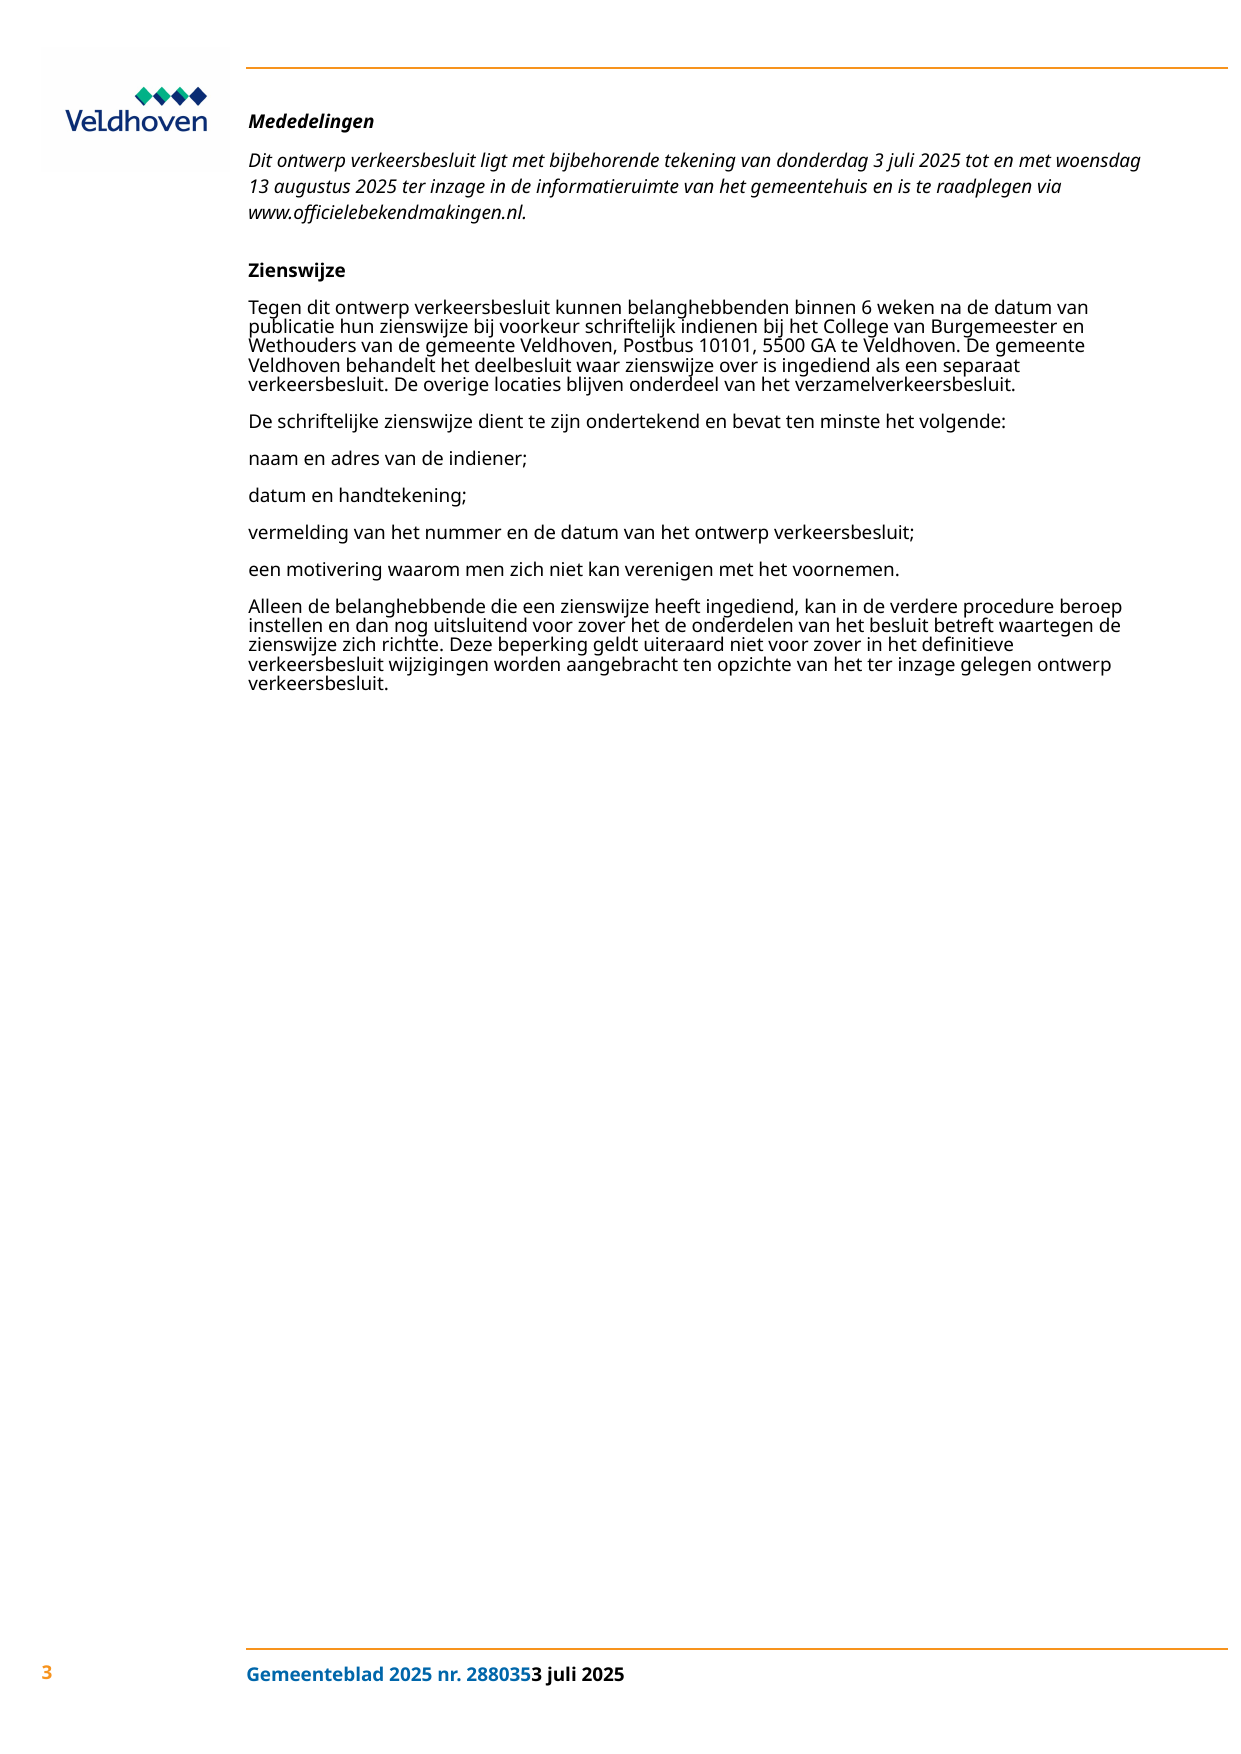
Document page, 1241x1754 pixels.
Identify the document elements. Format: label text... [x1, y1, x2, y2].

text naam en adres van de indiener; [248, 450, 1152, 469]
text Tegen dit ontwerp verkeersbesluit kunnen belanghebbenden binnen 6 weken na de datum van publicatie hun zienswijze bij voorkeur schriftelijk indienen bij het College van Burgemeester en Wethouders van de gemeente Veldhoven, Postbus 10101, 5500 GA te Veldhoven. De gemeente Veldhoven behandelt het deelbesluit waar zienswijze over is ingediend als een separaat verkeersbesluit. De overige locaties blijven onderdeel van het verzamelverkeersbesluit. [248, 299, 1152, 395]
text Mededelingen [248, 108, 1152, 134]
text Dit ontwerp verkeersbesluit ligt met bijbehorende tekening van donderdag 3 juli 2025 tot en met woensdag 13 augustus 2025 ter inzage in de informatieruimte van het gemeentehuis en is te raadplegen via www.officielebekendmakingen.nl. [248, 148, 1152, 225]
text Zienswijze [248, 262, 1152, 281]
text Alleen de belanghebbende die een zienswijze heeft ingediend, kan in de verdere procedure beroep instellen en dan nog uitsluitend voor zover het de onderdelen van het besluit betreft waartegen de zienswijze zich richtte. Deze beperking geldt uiteraard niet voor zover in het definitieve verkeersbesluit wijzigingen worden aangebracht ten opzichte van het ter inzage gelegen ontwerp verkeersbesluit. [248, 598, 1152, 694]
text een motivering waarom men zich niet kan verenigen met het voornemen. [248, 561, 1152, 580]
text vermelding van het nummer en de datum van het ontwerp verkeersbesluit; [248, 524, 1152, 543]
text De schriftelijke zienswijze dient te zijn ondertekend en bevat ten minste het volgende: [248, 413, 1152, 432]
picture [41, 47, 231, 172]
text datum en handtekening; [248, 487, 1152, 506]
